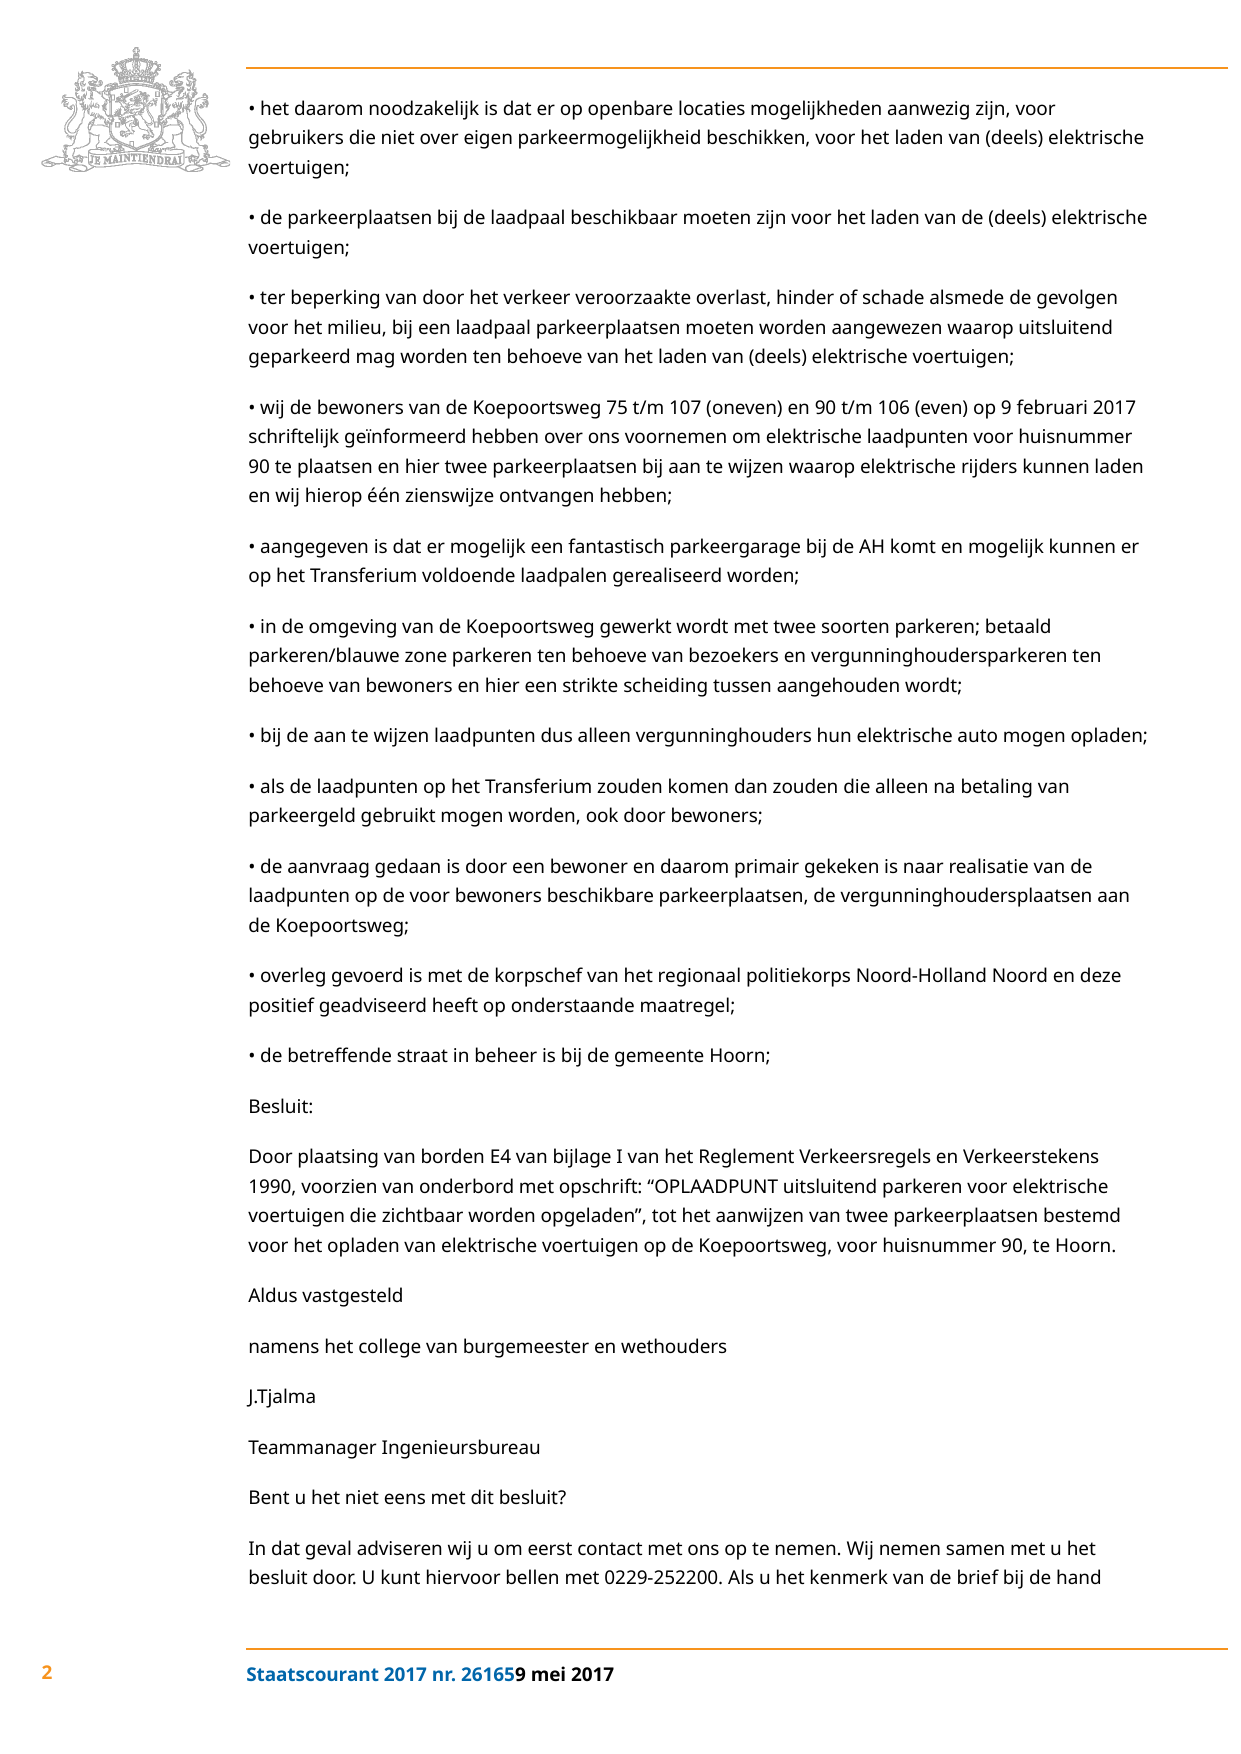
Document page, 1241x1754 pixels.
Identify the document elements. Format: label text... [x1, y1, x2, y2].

text • het daarom noodzakelijk is dat er op openbare locaties mogelijkheden aanwezig zijn, voor gebruikers die niet over eigen parkeermogelijkheid beschikken, voor het laden van (deels) elektrische voertuigen; [248, 95, 1152, 180]
text Besluit: [248, 1093, 1152, 1119]
text Bent u het niet eens met dit besluit? [248, 1484, 1152, 1510]
picture [41, 47, 231, 172]
text Aldus vastgesteld [248, 1283, 1152, 1308]
text • ter beperking van door het verkeer veroorzaakte overlast, hinder of schade alsmede de gevolgen voor het milieu, bij een laadpaal parkeerplaatsen moeten worden aangewezen waarop uitsluitend geparkeerd mag worden ten behoeve van het laden van (deels) elektrische voertuigen; [248, 284, 1152, 369]
text namens het college van burgemeester en wethouders [248, 1333, 1152, 1359]
text • in de omgeving van de Koepoortsweg gewerkt wordt met twee soorten parkeren; betaald parkeren/blauwe zone parkeren ten behoeve van bezoekers en vergunninghoudersparkeren ten behoeve van bewoners en hier een strikte scheiding tussen aangehouden wordt; [248, 613, 1152, 698]
text • aangegeven is dat er mogelijk een fantastisch parkeergarage bij de AH komt en mogelijk kunnen er op het Transferium voldoende laadpalen gerealiseerd worden; [248, 533, 1152, 588]
text • de betreffende straat in beheer is bij de gemeente Hoorn; [248, 1043, 1152, 1068]
text • de parkeerplaatsen bij de laadpaal beschikbaar moeten zijn voor het laden van de (deels) elektrische voertuigen; [248, 204, 1152, 260]
text • de aanvraag gedaan is door een bewoner en daarom primair gekeken is naar realisatie van de laadpunten op de voor bewoners beschikbare parkeerplaatsen, de vergunninghoudersplaatsen aan de Koepoortsweg; [248, 853, 1152, 938]
text • wij de bewoners van de Koepoortsweg 75 t/m 107 (oneven) en 90 t/m 106 (even) op 9 februari 2017 schriftelijk geïnformeerd hebben over ons voornemen om elektrische laadpunten voor huisnummer 90 te plaatsen en hier twee parkeerplaatsen bij aan te wijzen waarop elektrische rijders kunnen laden en wij hierop één zienswijze ontvangen hebben; [248, 394, 1152, 508]
text J.Tjalma [248, 1383, 1152, 1409]
text • als de laadpunten op het Transferium zouden komen dan zouden die alleen na betaling van parkeergeld gebruikt mogen worden, ook door bewoners; [248, 773, 1152, 828]
text • overleg gevoerd is met de korpschef van het regionaal politiekorps Noord-Holland Noord en deze positief geadviseerd heeft op onderstaande maatregel; [248, 963, 1152, 1018]
text In dat geval adviseren wij u om eerst contact met ons op te nemen. Wij nemen samen met u het besluit door. U kunt hiervoor bellen met 0229-252200. Als u het kenmerk van de brief bij de hand [248, 1535, 1152, 1590]
text • bij de aan te wijzen laadpunten dus alleen vergunninghouders hun elektrische auto mogen opladen; [248, 723, 1152, 748]
text Door plaatsing van borden E4 van bijlage I van het Reglement Verkeersregels en Verkeerstekens 1990, voorzien van onderbord met opschrift: “OPLAADPUNT uitsluitend parkeren voor elektrische voertuigen die zichtbaar worden opgeladen”, tot het aanwijzen van twee parkeerplaatsen bestemd voor het opladen van elektrische voertuigen op de Koepoortsweg, voor huisnummer 90, te Hoorn. [248, 1143, 1152, 1258]
text Teammanager Ingenieursbureau [248, 1434, 1152, 1460]
